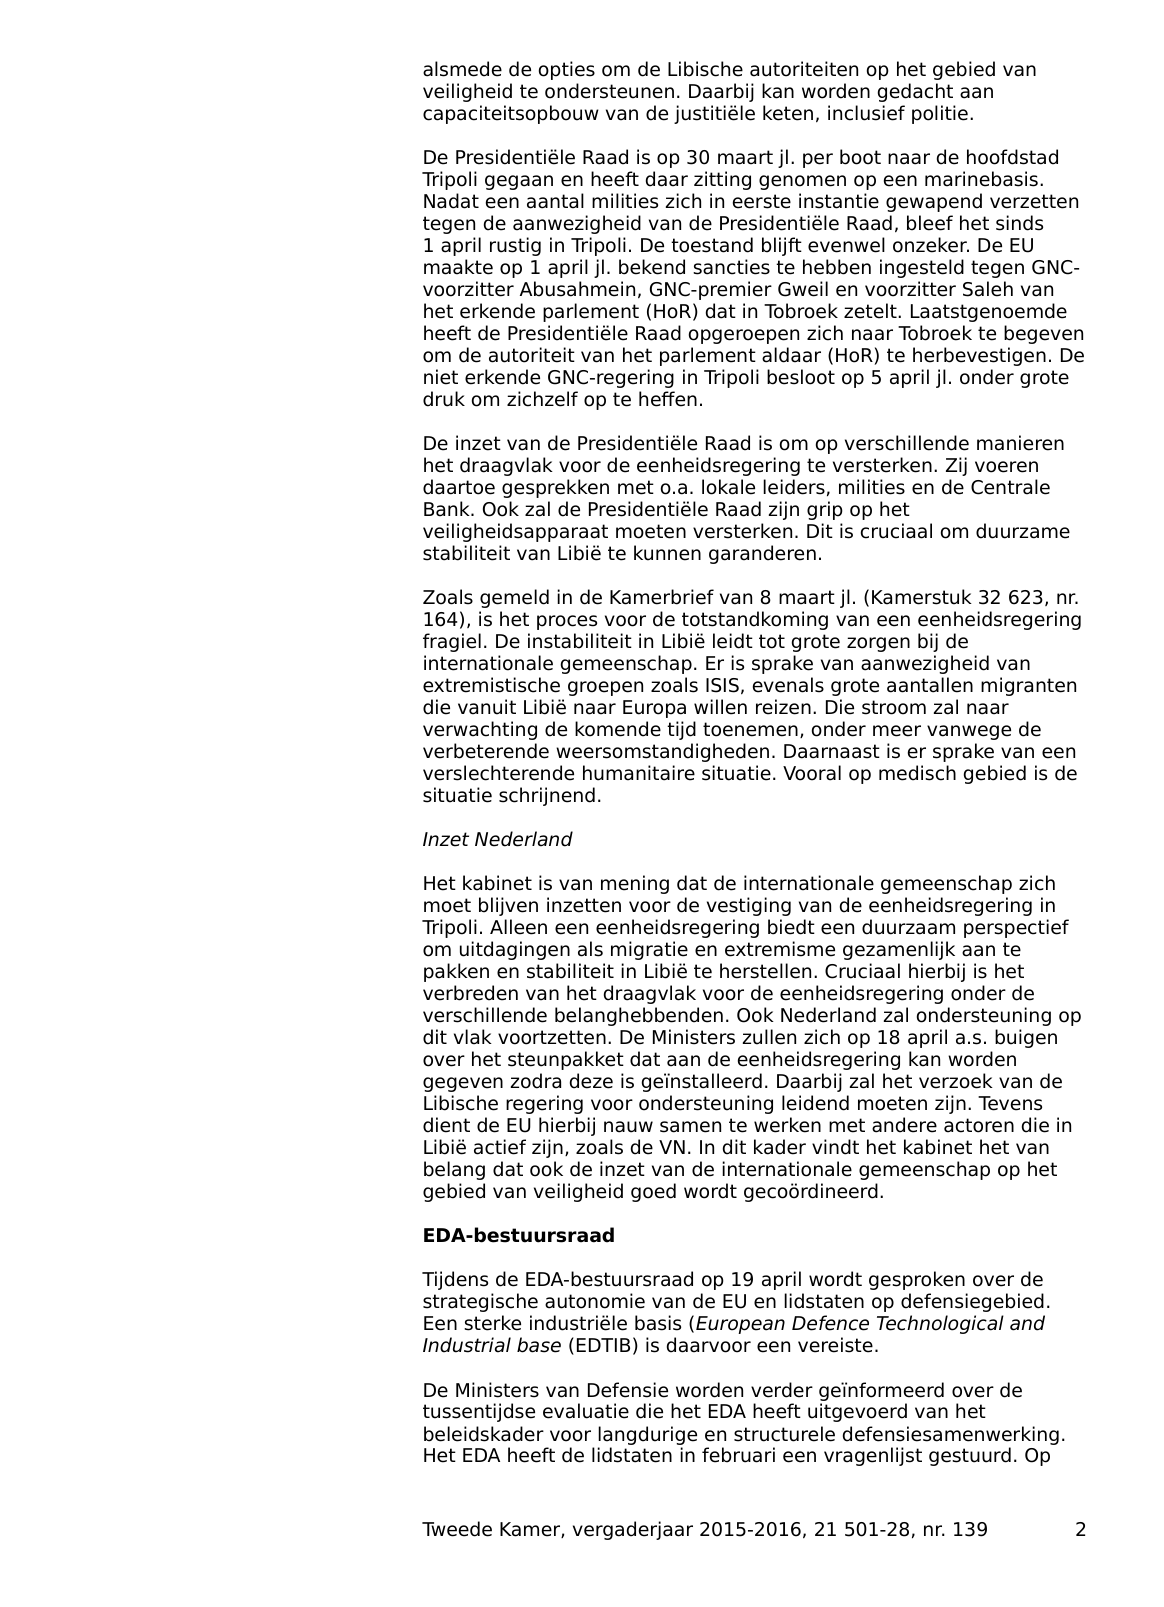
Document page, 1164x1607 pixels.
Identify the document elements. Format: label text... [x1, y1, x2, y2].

subtitle EDA-bestuursraad [422, 1225, 1087, 1247]
text Het kabinet is van mening dat de internationale gemeenschap zich moet blijven inzetten voor de vestiging van de eenheidsregering in Tripoli. Alleen een eenheidsregering biedt een duurzaam perspectief om uitdagingen als migratie en extremisme gezamenlijk aan te pakken en stabiliteit in Libië te herstellen. Cruciaal hierbij is het verbreden van het draagvlak voor de eenheidsregering onder de verschillende belanghebbenden. Ook Nederland zal ondersteuning op dit vlak voortzetten. De Ministers zullen zich op 18 april a.s. buigen over het steunpakket dat aan de eenheidsregering kan worden gegeven zodra deze is geïnstalleerd. Daarbij zal het verzoek van de Libische regering voor ondersteuning leidend moeten zijn. Tevens dient de EU hierbij nauw samen te werken met andere actoren die in Libië actief zijn, zoals de VN. In dit kader vindt het kabinet het van belang dat ook de inzet van de internationale gemeenschap op het gebied van veiligheid goed wordt gecoördineerd. [422, 873, 1087, 1203]
text Zoals gemeld in de Kamerbrief van 8 maart jl. (Kamerstuk 32 623, nr. 164), is het proces voor de totstandkoming van een eenheidsregering fragiel. De instabiliteit in Libië leidt tot grote zorgen bij de internationale gemeenschap. Er is sprake van aanwezigheid van extremistische groepen zoals ISIS, evenals grote aantallen migranten die vanuit Libië naar Europa willen reizen. Die stroom zal naar verwachting de komende tijd toenemen, onder meer vanwege de verbeterende weersomstandigheden. Daarnaast is er sprake van een verslechterende humanitaire situatie. Vooral op medisch gebied is de situatie schrijnend. [422, 587, 1087, 807]
subtitle Inzet Nederland [422, 829, 1087, 851]
text De inzet van de Presidentiële Raad is om op verschillende manieren het draagvlak voor de eenheidsregering te versterken. Zij voeren daartoe gesprekken met o.a. lokale leiders, milities en de Centrale Bank. Ook zal de Presidentiële Raad zijn grip op het veiligheidsapparaat moeten versterken. Dit is cruciaal om duurzame stabiliteit van Libië te kunnen garanderen. [422, 433, 1087, 565]
text Tijdens de EDA-bestuursraad op 19 april wordt gesproken over de strategische autonomie van de EU en lidstaten op defensiegebied. Een sterke industriële basis (European Defence Technological and Industrial base (EDTIB) is daarvoor een vereiste. [422, 1269, 1087, 1357]
text alsmede de opties om de Libische autoriteiten op het gebied van veiligheid te ondersteunen. Daarbij kan worden gedacht aan capaciteitsopbouw van de justitiële keten, inclusief politie. [422, 59, 1087, 125]
text De Ministers van Defensie worden verder geïnformeerd over de tussentijdse evaluatie die het EDA heeft uitgevoerd van het beleidskader voor langdurige en structurele defensiesamenwerking. Het EDA heeft de lidstaten in februari een vragenlijst gestuurd. Op [422, 1379, 1087, 1467]
text De Presidentiële Raad is op 30 maart jl. per boot naar de hoofdstad Tripoli gegaan en heeft daar zitting genomen op een marinebasis. Nadat een aantal milities zich in eerste instantie gewapend verzetten tegen de aanwezigheid van de Presidentiële Raad, bleef het sinds 1 april rustig in Tripoli. De toestand blijft evenwel onzeker. De EU maakte op 1 april jl. bekend sancties te hebben ingesteld tegen GNC-voorzitter Abusahmein, GNC-premier Gweil en voorzitter Saleh van het erkende parlement (HoR) dat in Tobroek zetelt. Laatstgenoemde heeft de Presidentiële Raad opgeroepen zich naar Tobroek te begeven om de autoriteit van het parlement aldaar (HoR) te herbevestigen. De niet erkende GNC-regering in Tripoli besloot op 5 april jl. onder grote druk om zichzelf op te heffen. [422, 147, 1087, 411]
